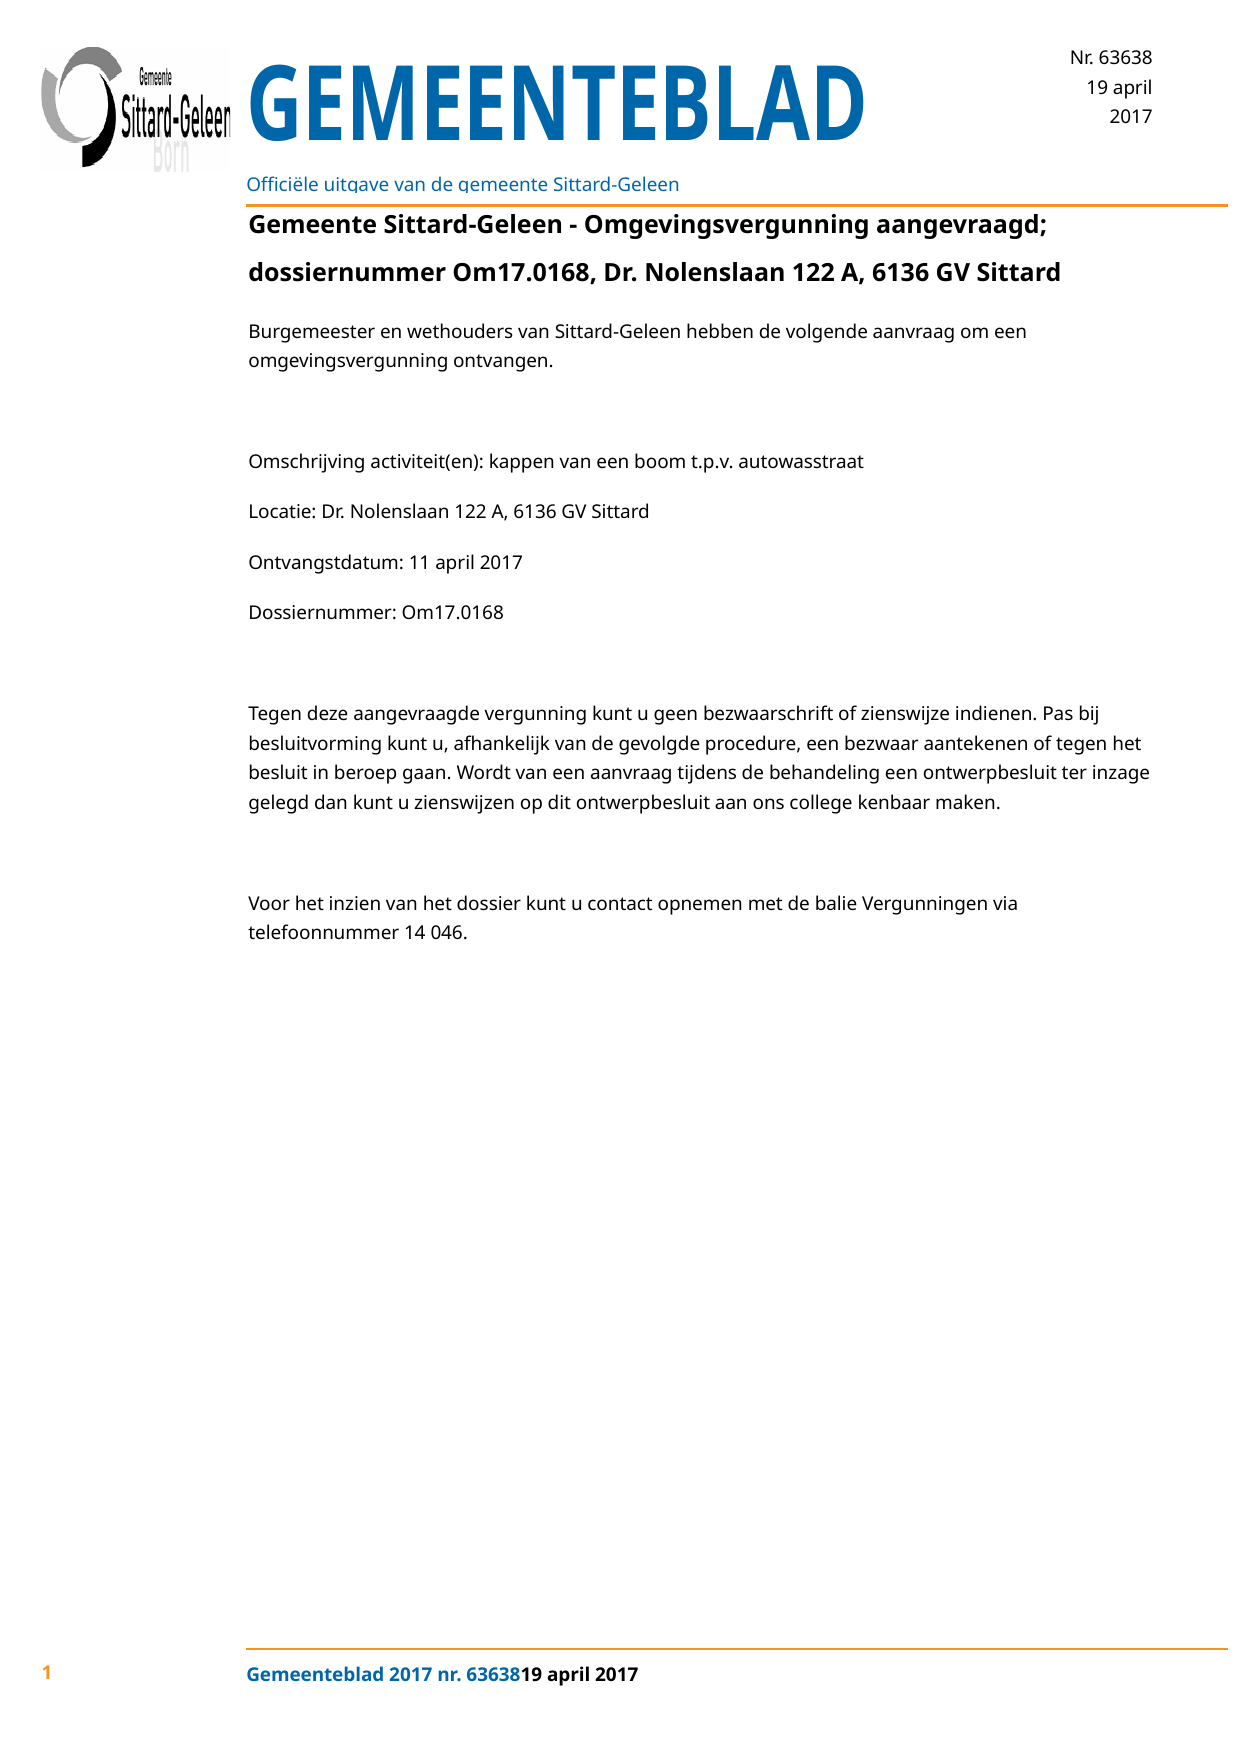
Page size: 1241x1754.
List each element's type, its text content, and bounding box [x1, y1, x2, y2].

text Omschrijving activiteit(en): kappen van een boom t.p.v. autowasstraat [248, 448, 1152, 474]
picture [41, 47, 231, 172]
text Burgemeester en wethouders van Sittard-Geleen hebben de volgende aanvraag om een omgevingsvergunning ontvangen. [248, 318, 1152, 373]
text Ontvangstdatum: 11 april 2017 [248, 549, 1152, 575]
text Tegen deze aangevraagde vergunning kunt u geen bezwaarschrift of zienswijze indienen. Pas bij besluitvorming kunt u, afhankelijk van de gevolgde procedure, een bezwaar aantekenen of tegen het besluit in beroep gaan. Wordt van een aanvraag tijdens de behandeling een ontwerpbesluit ter inzage gelegd dan kunt u zienswijzen op dit ontwerpbesluit aan ons college kenbaar maken. [248, 700, 1152, 815]
text Voor het inzien van het dossier kunt u contact opnemen met de balie Vergunningen via telefoonnummer 14 046. [248, 890, 1152, 945]
text Dossiernummer: Om17.0168 [248, 599, 1152, 625]
text Locatie: Dr. Nolenslaan 122 A, 6136 GV Sittard [248, 499, 1152, 524]
text Gemeente Sittard-Geleen - Omgevingsvergunning aangevraagd; dossiernummer Om17.0168, Dr. Nolenslaan 122 A, 6136 GV Sittard [248, 207, 1152, 288]
